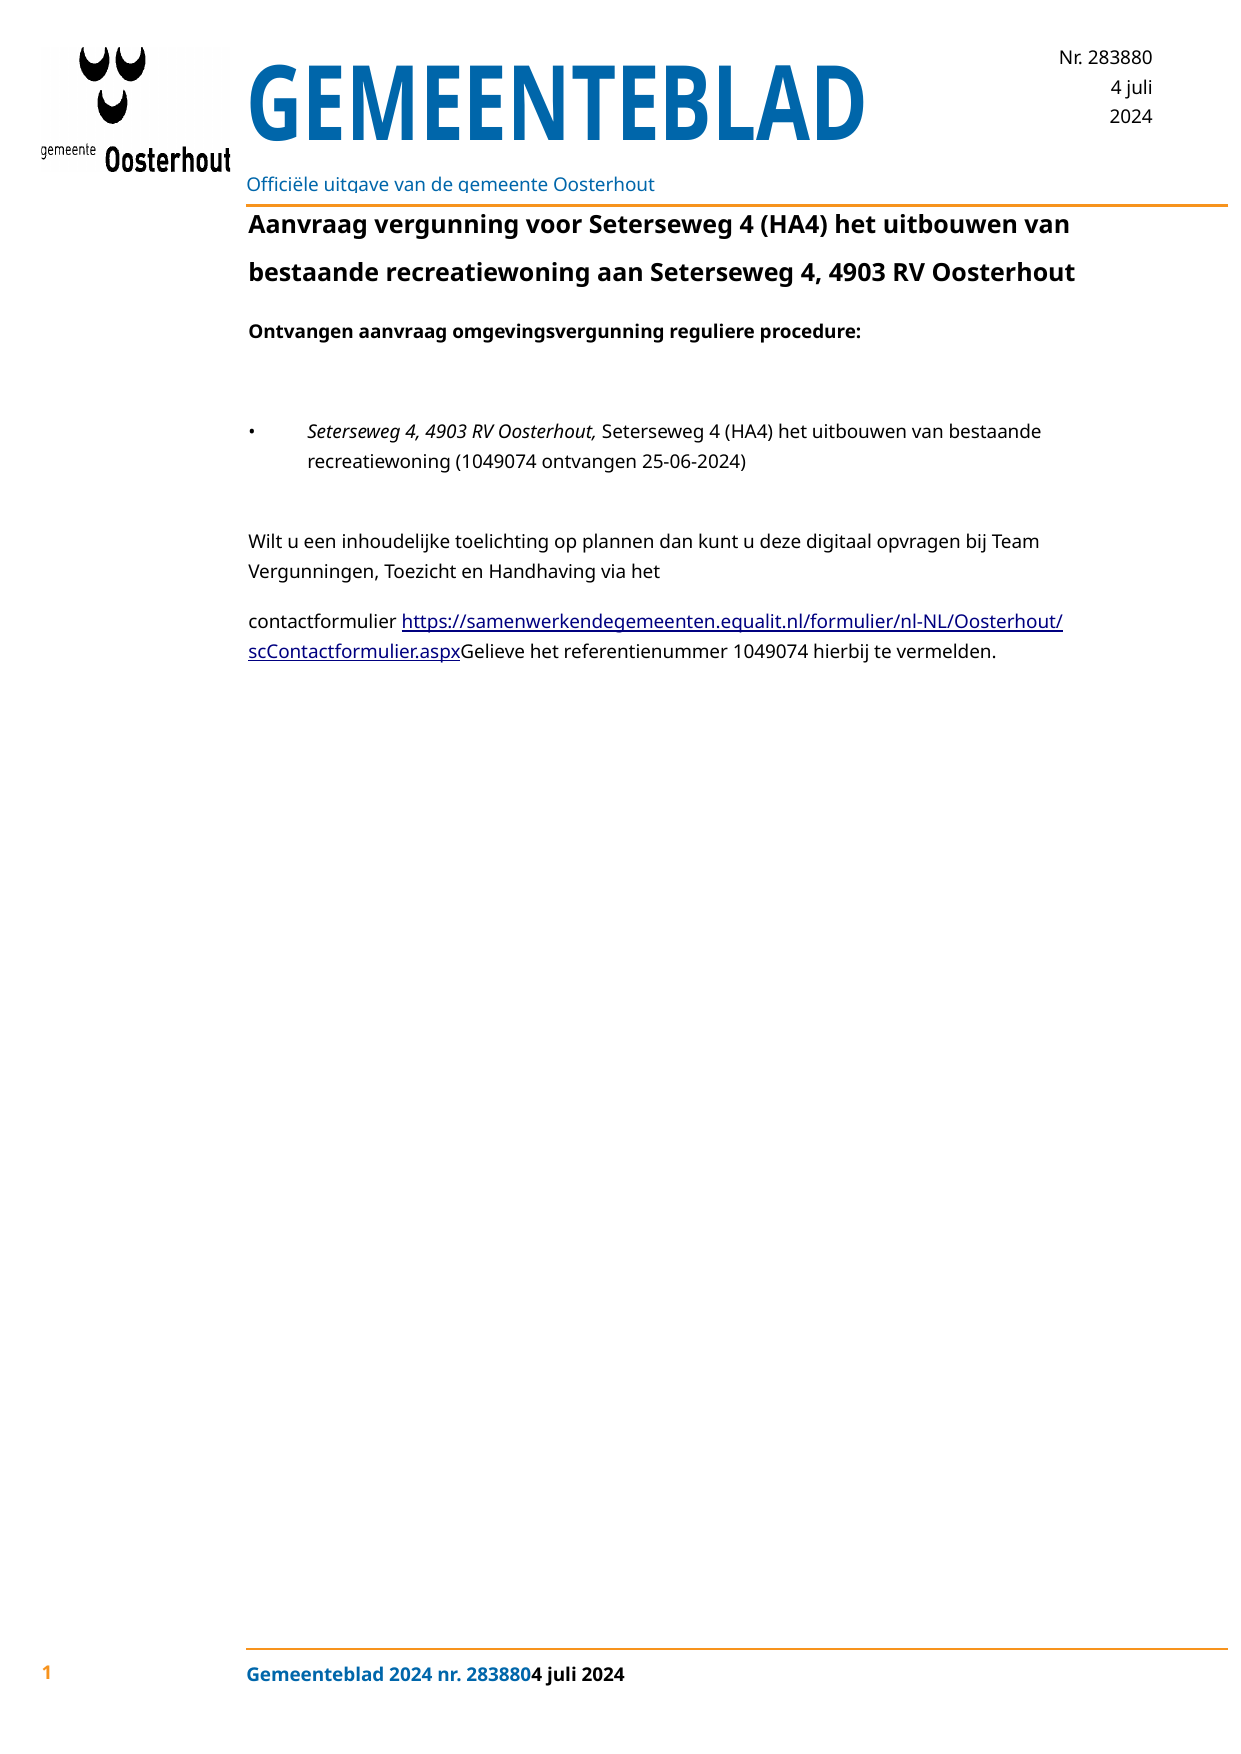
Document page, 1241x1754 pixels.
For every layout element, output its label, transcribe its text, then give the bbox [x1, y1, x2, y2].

text Ontvangen aanvraag omgevingsvergunning reguliere procedure: [248, 318, 1152, 344]
text contactformulier https://samenwerkendegemeenten.equalit.nl/formulier/nl-NL/Oosterhout/scContactformulier.aspxGelieve het referentienummer 1049074 hierbij te vermelden. [248, 608, 1152, 664]
text Wilt u een inhoudelijke toelichting op plannen dan kunt u deze digitaal opvragen bij Team Vergunningen, Toezicht en Handhaving via het [248, 528, 1152, 584]
text Aanvraag vergunning voor Seterseweg 4 (HA4) het uitbouwen van bestaande recreatiewoning aan Seterseweg 4, 4903 RV Oosterhout [248, 207, 1152, 288]
list Seterseweg 4, 4903 RV Oosterhout, Seterseweg 4 (HA4) het uitbouwen van bestaande recreatiewoning (1049074 ontvangen 25-06-2024) [248, 419, 1152, 474]
picture [41, 47, 231, 172]
